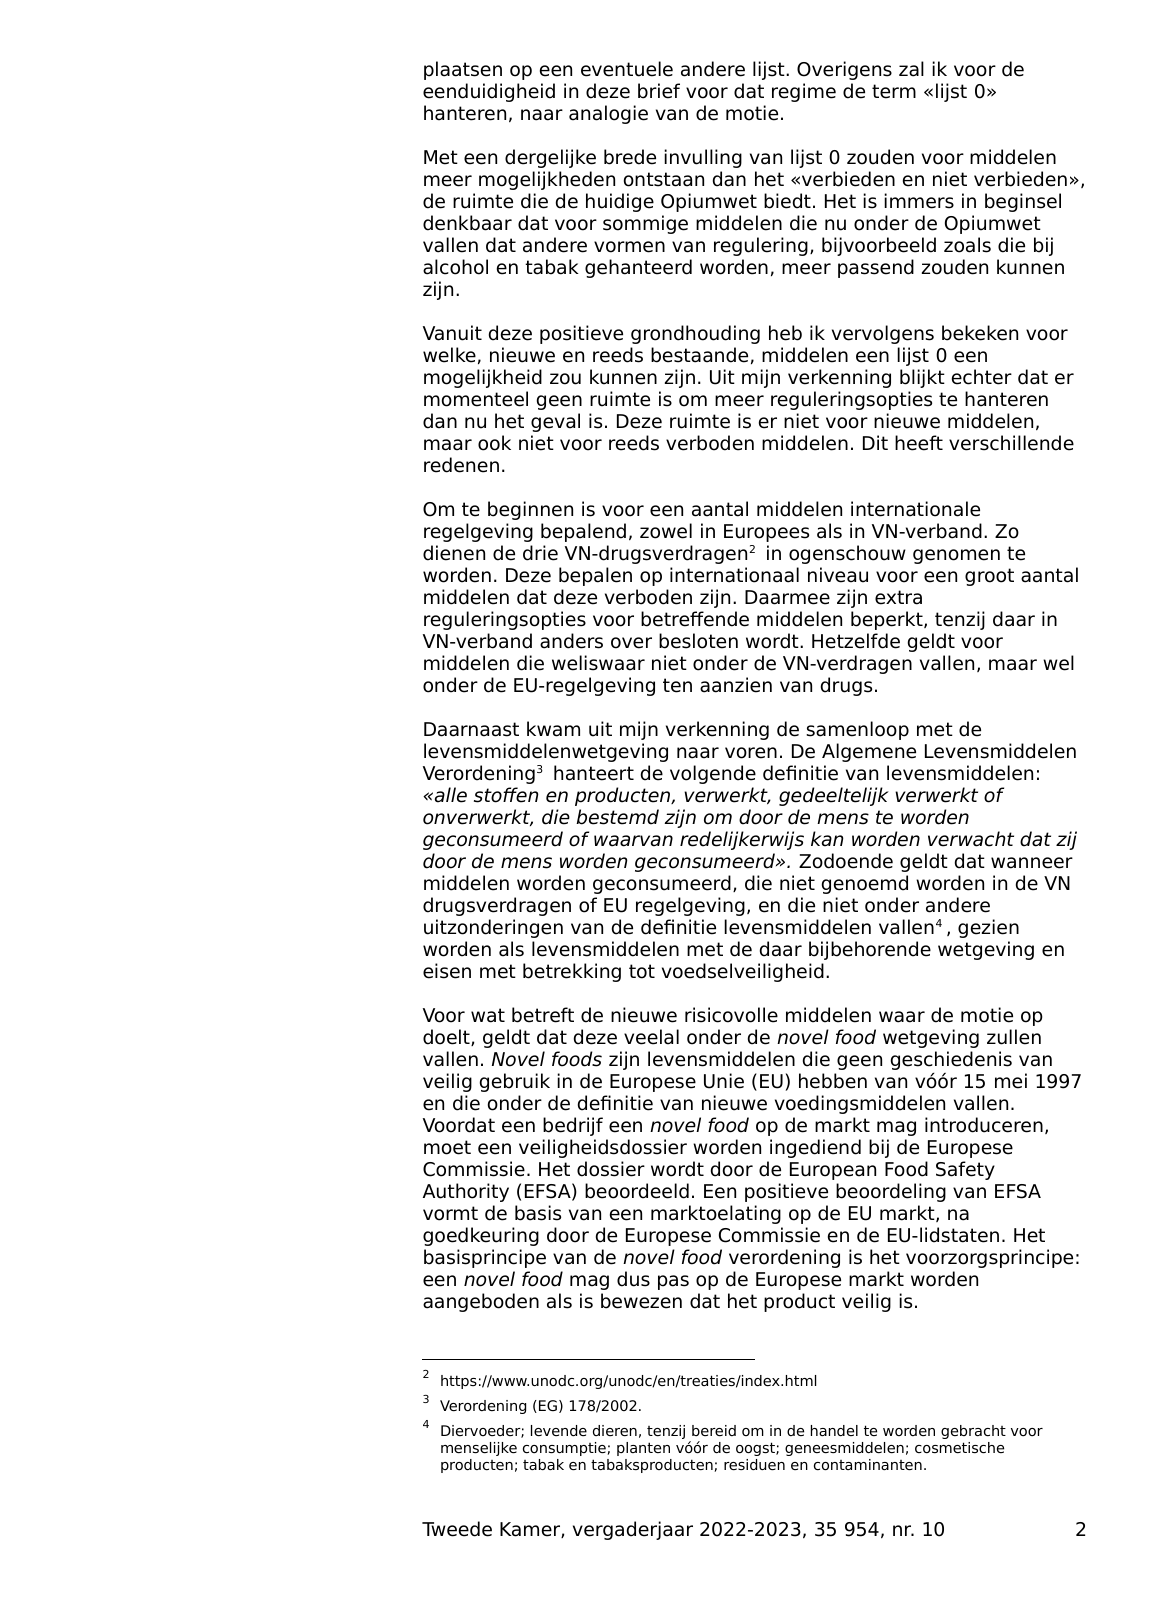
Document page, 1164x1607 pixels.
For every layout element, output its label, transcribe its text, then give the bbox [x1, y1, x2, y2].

text Met een dergelijke brede invulling van lijst 0 zouden voor middelen meer mogelijkheden ontstaan dan het «verbieden en niet verbieden», de ruimte die de huidige Opiumwet biedt. Het is immers in beginsel denkbaar dat voor sommige middelen die nu onder de Opiumwet vallen dat andere vormen van regulering, bijvoorbeeld zoals die bij alcohol en tabak gehanteerd worden, meer passend zouden kunnen zijn. [422, 147, 1087, 301]
text Om te beginnen is voor een aantal middelen internationale regelgeving bepalend, zowel in Europees als in VN-verband. Zo dienen de drie VN-drugsverdragen in ogenschouw genomen te worden. Deze bepalen op internationaal niveau voor een groot aantal middelen dat deze verboden zijn. Daarmee zijn extra reguleringsopties voor betreffende middelen beperkt, tenzij daar in VN-verband anders over besloten wordt. Hetzelfde geldt voor middelen die weliswaar niet onder de VN-verdragen vallen, maar wel onder de EU-regelgeving ten aanzien van drugs. [422, 499, 1087, 697]
text Verordening (EG) 178/2002. [422, 1393, 1087, 1416]
text Diervoeder; levende dieren, tenzij bereid om in de handel te worden gebracht voor menselijke consumptie; planten vóór de oogst; geneesmiddelen; cosmetische producten; tabak en tabaksproducten; residuen en contaminanten. [422, 1418, 1087, 1474]
text plaatsen op een eventuele andere lijst. Overigens zal ik voor de eenduidigheid in deze brief voor dat regime de term «lijst 0» hanteren, naar analogie van de motie. [422, 59, 1087, 125]
text Daarnaast kwam uit mijn verkenning de samenloop met de levensmiddelenwetgeving naar voren. De Algemene Levensmiddelen Verordening hanteert de volgende definitie van levensmiddelen: «alle stoffen en producten, verwerkt, gedeeltelijk verwerkt of onverwerkt, die bestemd zijn om door de mens te worden geconsumeerd of waarvan redelijkerwijs kan worden verwacht dat zij door de mens worden geconsumeerd». Zodoende geldt dat wanneer middelen worden geconsumeerd, die niet genoemd worden in de VN drugsverdragen of EU regelgeving, en die niet onder andere uitzonderingen van de definitie levensmiddelen vallen, gezien worden als levensmiddelen met de daar bijbehorende wetgeving en eisen met betrekking tot voedselveiligheid. [422, 719, 1087, 983]
text Voor wat betreft de nieuwe risicovolle middelen waar de motie op doelt, geldt dat deze veelal onder de novel food wetgeving zullen vallen. Novel foods zijn levensmiddelen die geen geschiedenis van veilig gebruik in de Europese Unie (EU) hebben van vóór 15 mei 1997 en die onder de definitie van nieuwe voedingsmiddelen vallen. Voordat een bedrijf een novel food op de markt mag introduceren, moet een veiligheidsdossier worden ingediend bij de Europese Commissie. Het dossier wordt door de European Food Safety Authority (EFSA) beoordeeld. Een positieve beoordeling van EFSA vormt de basis van een marktoelating op de EU markt, na goedkeuring door de Europese Commissie en de EU-lidstaten. Het basisprincipe van de novel food verordening is het voorzorgsprincipe: een novel food mag dus pas op de Europese markt worden aangeboden als is bewezen dat het product veilig is. [422, 1005, 1087, 1313]
text https://www.unodc.org/unodc/en/treaties/index.html [422, 1368, 1087, 1391]
text Vanuit deze positieve grondhouding heb ik vervolgens bekeken voor welke, nieuwe en reeds bestaande, middelen een lijst 0 een mogelijkheid zou kunnen zijn. Uit mijn verkenning blijkt echter dat er momenteel geen ruimte is om meer reguleringsopties te hanteren dan nu het geval is. Deze ruimte is er niet voor nieuwe middelen, maar ook niet voor reeds verboden middelen. Dit heeft verschillende redenen. [422, 323, 1087, 477]
